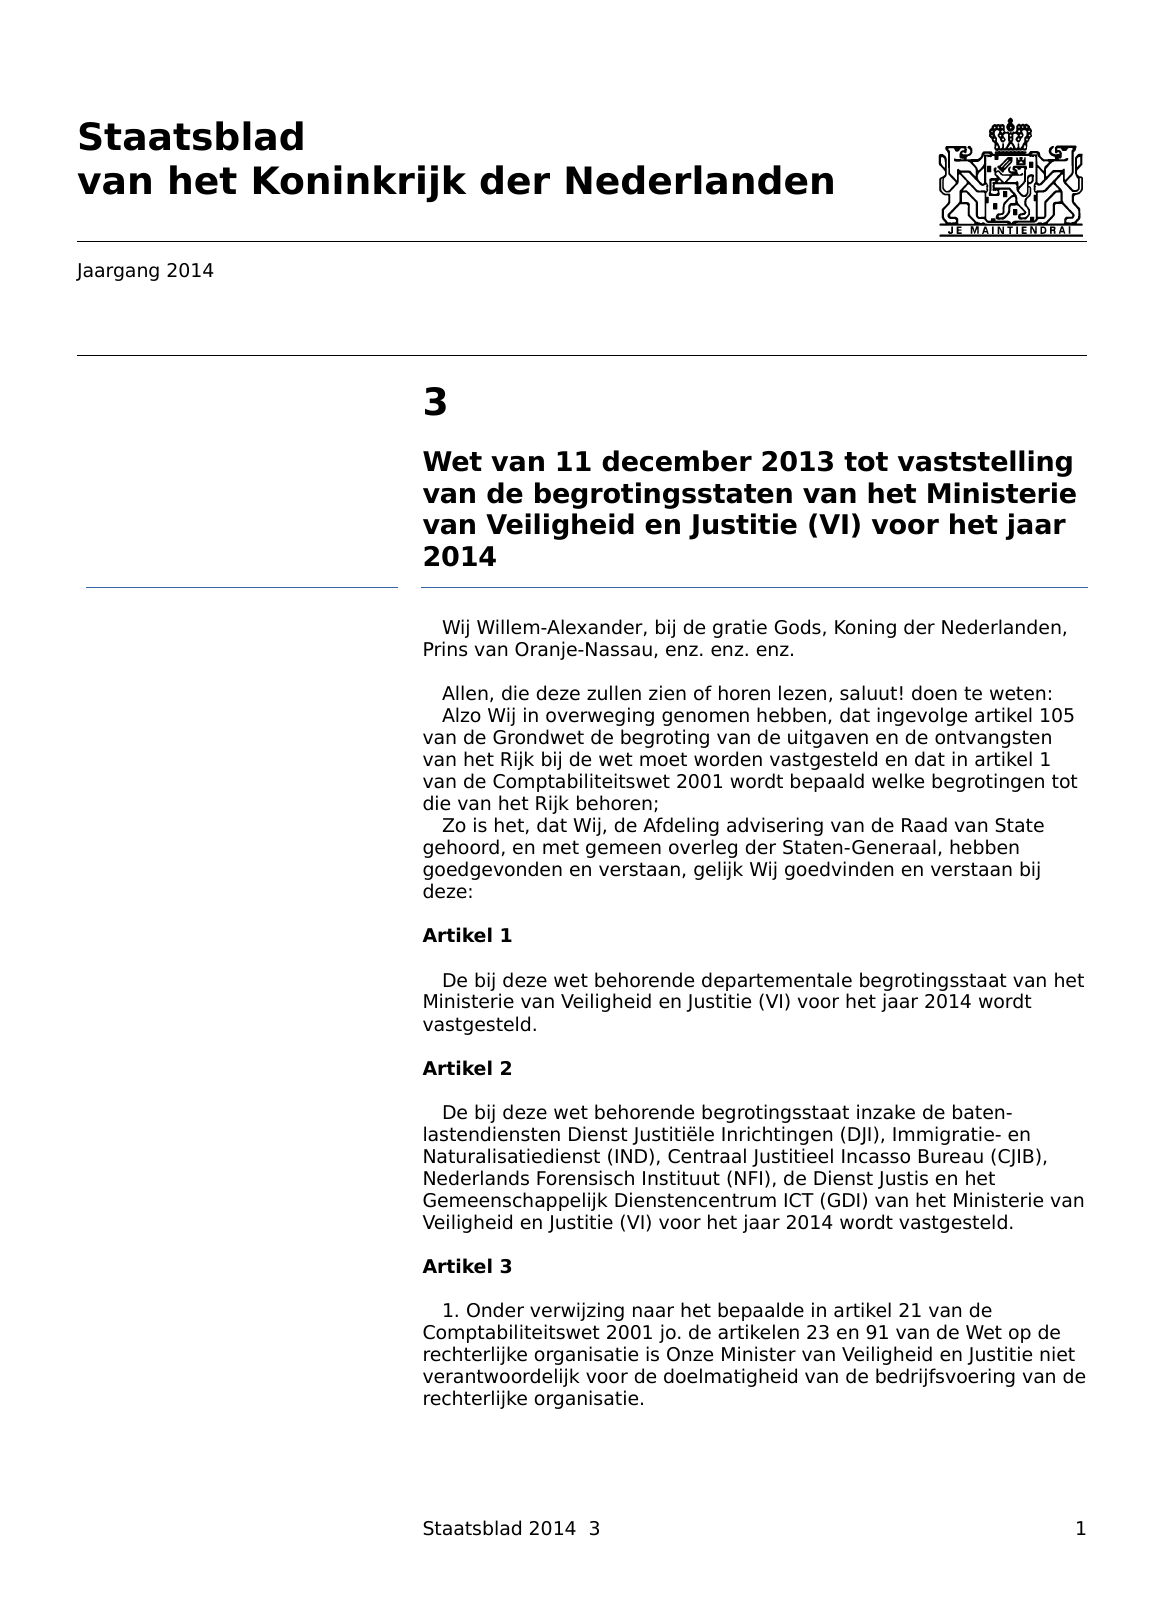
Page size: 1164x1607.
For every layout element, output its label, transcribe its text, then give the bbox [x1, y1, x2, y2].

text Alzo Wij in overweging genomen hebben, dat ingevolge artikel 105 van de Grondwet de begroting van de uitgaven en de ontvangsten van het Rijk bij de wet moet worden vastgesteld en dat in artikel 1 van de Comptabiliteitswet 2001 wordt bepaald welke begrotingen tot die van het Rijk behoren; [422, 705, 1087, 815]
table_header Staatsblad van het Koninkrijk der Nederlanden [77, 100, 886, 241]
text Allen, die deze zullen zien of horen lezen, saluut! doen te weten: [422, 683, 1087, 705]
subtitle Artikel 2 [422, 1058, 1087, 1079]
subtitle 3 [422, 381, 1087, 424]
subtitle Artikel 3 [422, 1256, 1087, 1278]
subtitle Artikel 1 [422, 925, 1087, 947]
text Zo is het, dat Wij, de Afdeling advisering van de Raad van State gehoord, en met gemeen overleg der Staten-Generaal, hebben goedgevonden en verstaan, gelijk Wij goedvinden en verstaan bij deze: [422, 815, 1087, 903]
text Wij Willem-Alexander, bij de gratie Gods, Koning der Nederlanden, Prins van Oranje-Nassau, enz. enz. enz. [422, 617, 1087, 661]
table_header [886, 100, 1087, 241]
picture [936, 115, 1087, 240]
text De bij deze wet behorende departementale begrotingsstaat van het Ministerie van Veiligheid en Justitie (VI) voor het jaar 2014 wordt vastgesteld. [422, 969, 1087, 1035]
text 1. Onder verwijzing naar het bepaalde in artikel 21 van de Comptabiliteitswet 2001 jo. de artikelen 23 en 91 van de Wet op de rechterlijke organisatie is Onze Minister van Veiligheid en Justitie niet verantwoordelijk voor de doelmatigheid van de bedrijfsvoering van de rechterlijke organisatie. [422, 1300, 1087, 1410]
text De bij deze wet behorende begrotingsstaat inzake de baten-lastendiensten Dienst Justitiële Inrichtingen (DJI), Immigratie- en Naturalisatiedienst (IND), Centraal Justitieel Incasso Bureau (CJIB), Nederlands Forensisch Instituut (NFI), de Dienst Justis en het Gemeenschappelijk Dienstencentrum ICT (GDI) van het Ministerie van Veiligheid en Justitie (VI) voor het jaar 2014 wordt vastgesteld. [422, 1102, 1087, 1234]
text Wet van 11 december 2013 tot vaststelling van de begrotingsstaten van het Ministerie van Veiligheid en Justitie (VI) voor het jaar 2014 [422, 447, 1087, 573]
table_cell Jaargang 2014 [77, 242, 1087, 355]
